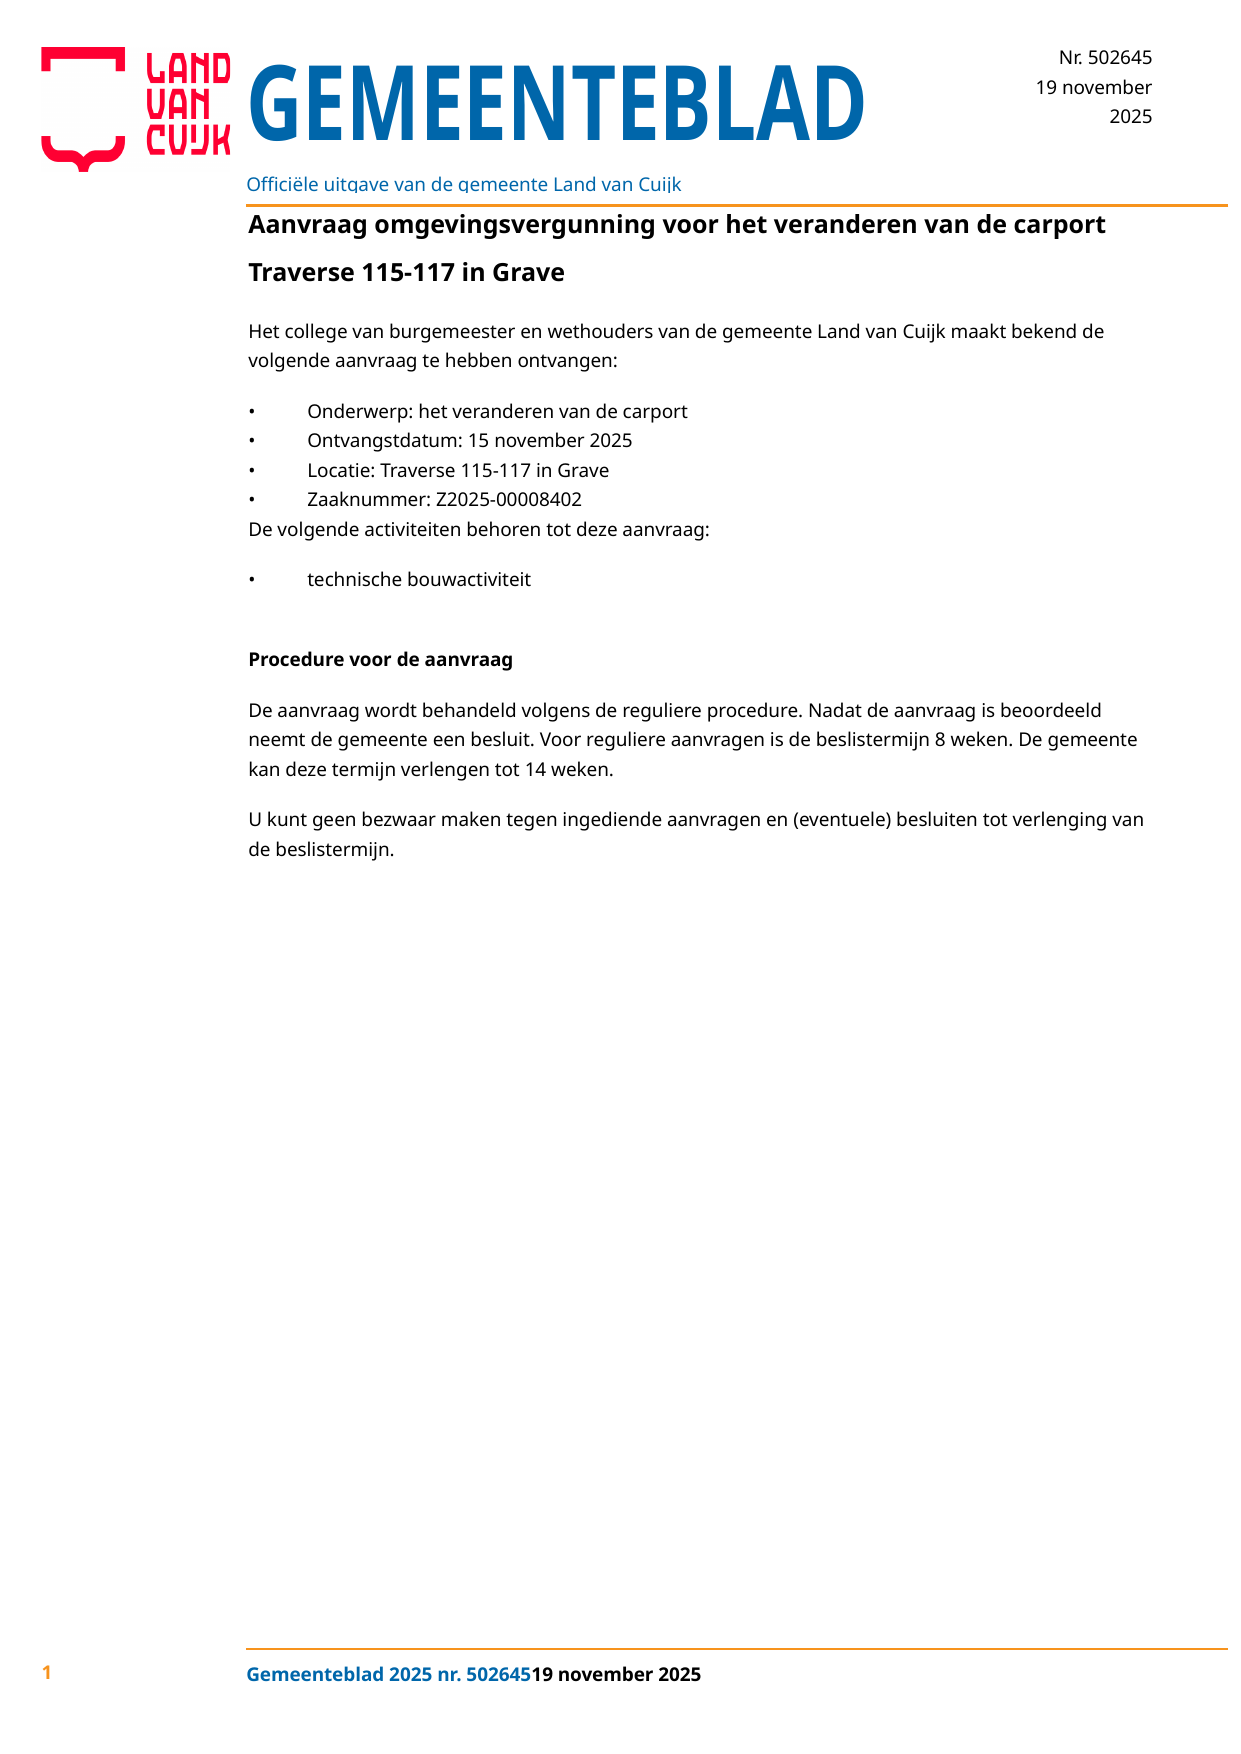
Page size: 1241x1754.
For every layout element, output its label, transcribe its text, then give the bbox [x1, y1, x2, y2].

list Onderwerp: het veranderen van de carport [248, 398, 1152, 424]
text U kunt geen bezwaar maken tegen ingediende aanvragen en (eventuele) besluiten tot verlenging van de beslistermijn. [248, 807, 1152, 862]
picture [41, 47, 231, 172]
text Aanvraag omgevingsvergunning voor het veranderen van de carport Traverse 115-117 in Grave [248, 207, 1152, 288]
list technische bouwactiviteit [248, 567, 1152, 592]
text De volgende activiteiten behoren tot deze aanvraag: [248, 516, 1152, 542]
list Ontvangstdatum: 15 november 2025 [248, 427, 1152, 453]
list Locatie: Traverse 115-117 in Grave [248, 457, 1152, 483]
text Procedure voor de aanvraag [248, 647, 1152, 672]
list Zaaknummer: Z2025-00008402 [248, 487, 1152, 512]
text De aanvraag wordt behandeld volgens de reguliere procedure. Nadat de aanvraag is beoordeeld neemt de gemeente een besluit. Voor reguliere aanvragen is de beslistermijn 8 weken. De gemeente kan deze termijn verlengen tot 14 weken. [248, 697, 1152, 782]
text Het college van burgemeester en wethouders van de gemeente Land van Cuijk maakt bekend de volgende aanvraag te hebben ontvangen: [248, 318, 1152, 373]
